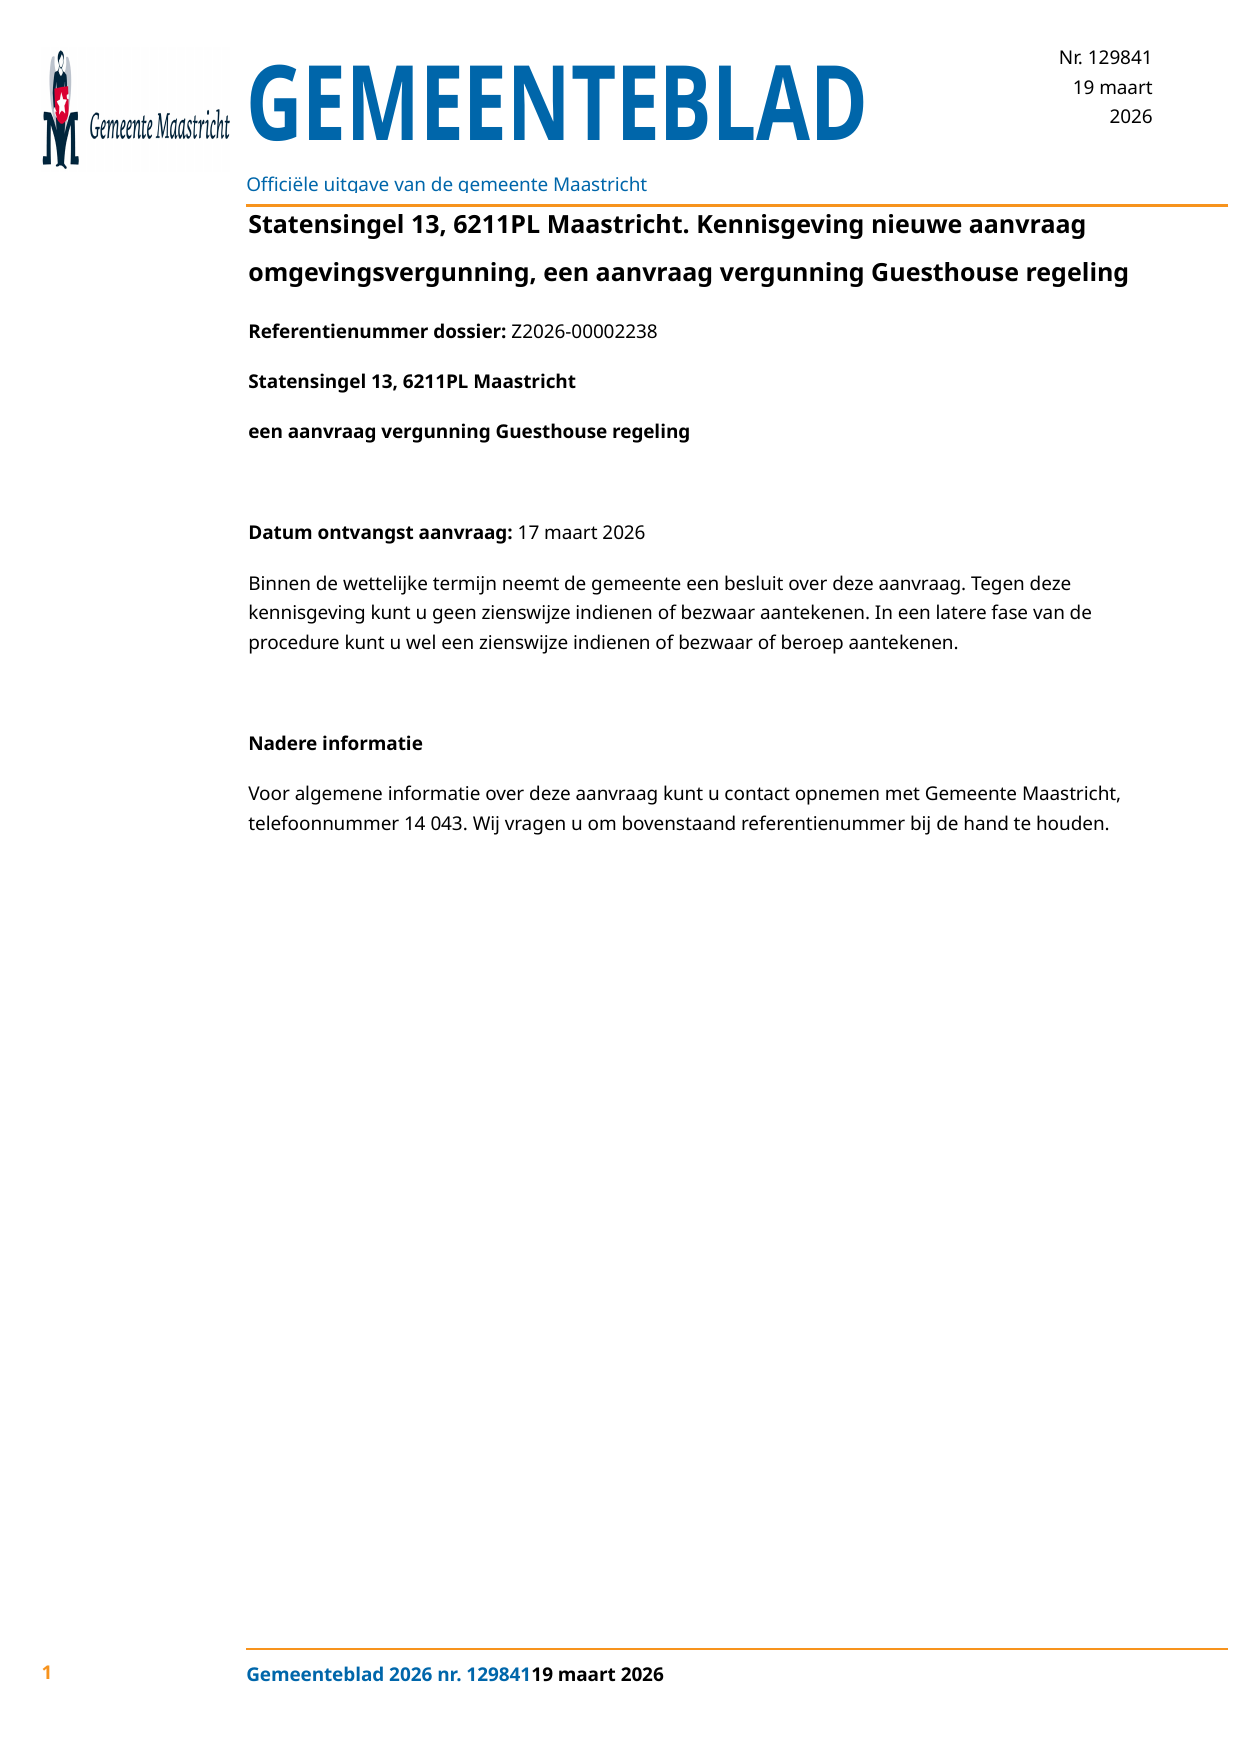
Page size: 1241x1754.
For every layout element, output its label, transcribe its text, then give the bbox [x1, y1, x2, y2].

text een aanvraag vergunning Guesthouse regeling [248, 419, 1152, 444]
text Datum ontvangst aanvraag: 17 maart 2026 [248, 519, 1152, 545]
text Binnen de wettelijke termijn neemt de gemeente een besluit over deze aanvraag. Tegen deze kennisgeving kunt u geen zienswijze indienen of bezwaar aantekenen. In een latere fase van de procedure kunt u wel een zienswijze indienen of bezwaar of beroep aantekenen. [248, 570, 1152, 655]
picture [41, 47, 231, 172]
text Statensingel 13, 6211PL Maastricht [248, 368, 1152, 394]
text Voor algemene informatie over deze aanvraag kunt u contact opnemen met Gemeente Maastricht, telefoonnummer 14 043. Wij vragen u om bovenstaand referentienummer bij de hand te houden. [248, 780, 1152, 836]
text Statensingel 13, 6211PL Maastricht. Kennisgeving nieuwe aanvraag omgevingsvergunning, een aanvraag vergunning Guesthouse regeling [248, 207, 1152, 288]
text Referentienummer dossier: Z2026-00002238 [248, 318, 1152, 344]
text Nadere informatie [248, 730, 1152, 756]
